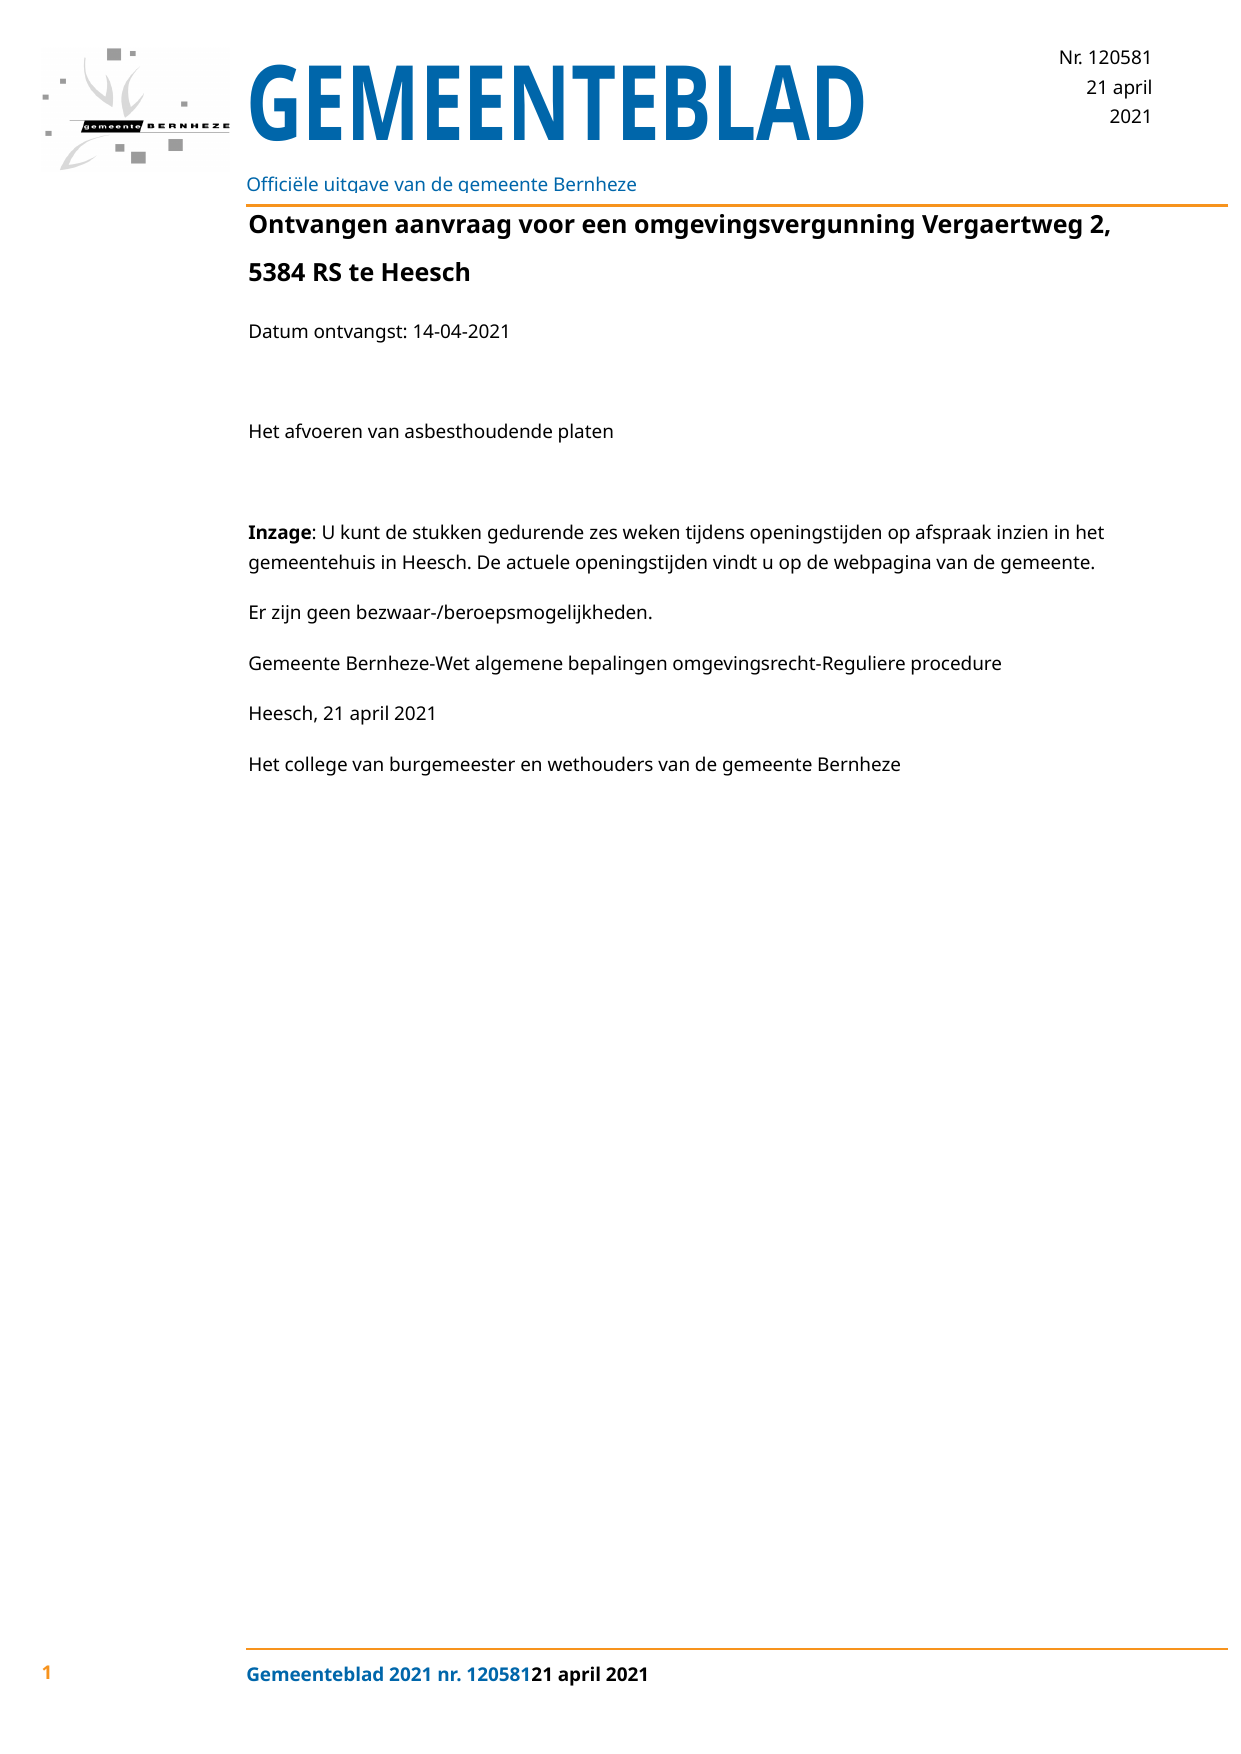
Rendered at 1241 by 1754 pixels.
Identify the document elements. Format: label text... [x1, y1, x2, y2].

text Er zijn geen bezwaar-/beroepsmogelijkheden. [248, 599, 1152, 625]
text Inzage: U kunt de stukken gedurende zes weken tijdens openingstijden op afspraak inzien in het gemeentehuis in Heesch. De actuele openingstijden vindt u op de webpagina van de gemeente. [248, 519, 1152, 575]
text Ontvangen aanvraag voor een omgevingsvergunning Vergaertweg 2, 5384 RS te Heesch [248, 207, 1152, 288]
text Heesch, 21 april 2021 [248, 700, 1152, 726]
text Het college van burgemeester en wethouders van de gemeente Bernheze [248, 751, 1152, 777]
text Het afvoeren van asbesthoudende platen [248, 419, 1152, 444]
picture [41, 47, 231, 172]
text Gemeente Bernheze-Wet algemene bepalingen omgevingsrecht-Reguliere procedure [248, 650, 1152, 676]
text Datum ontvangst: 14-04-2021 [248, 318, 1152, 344]
